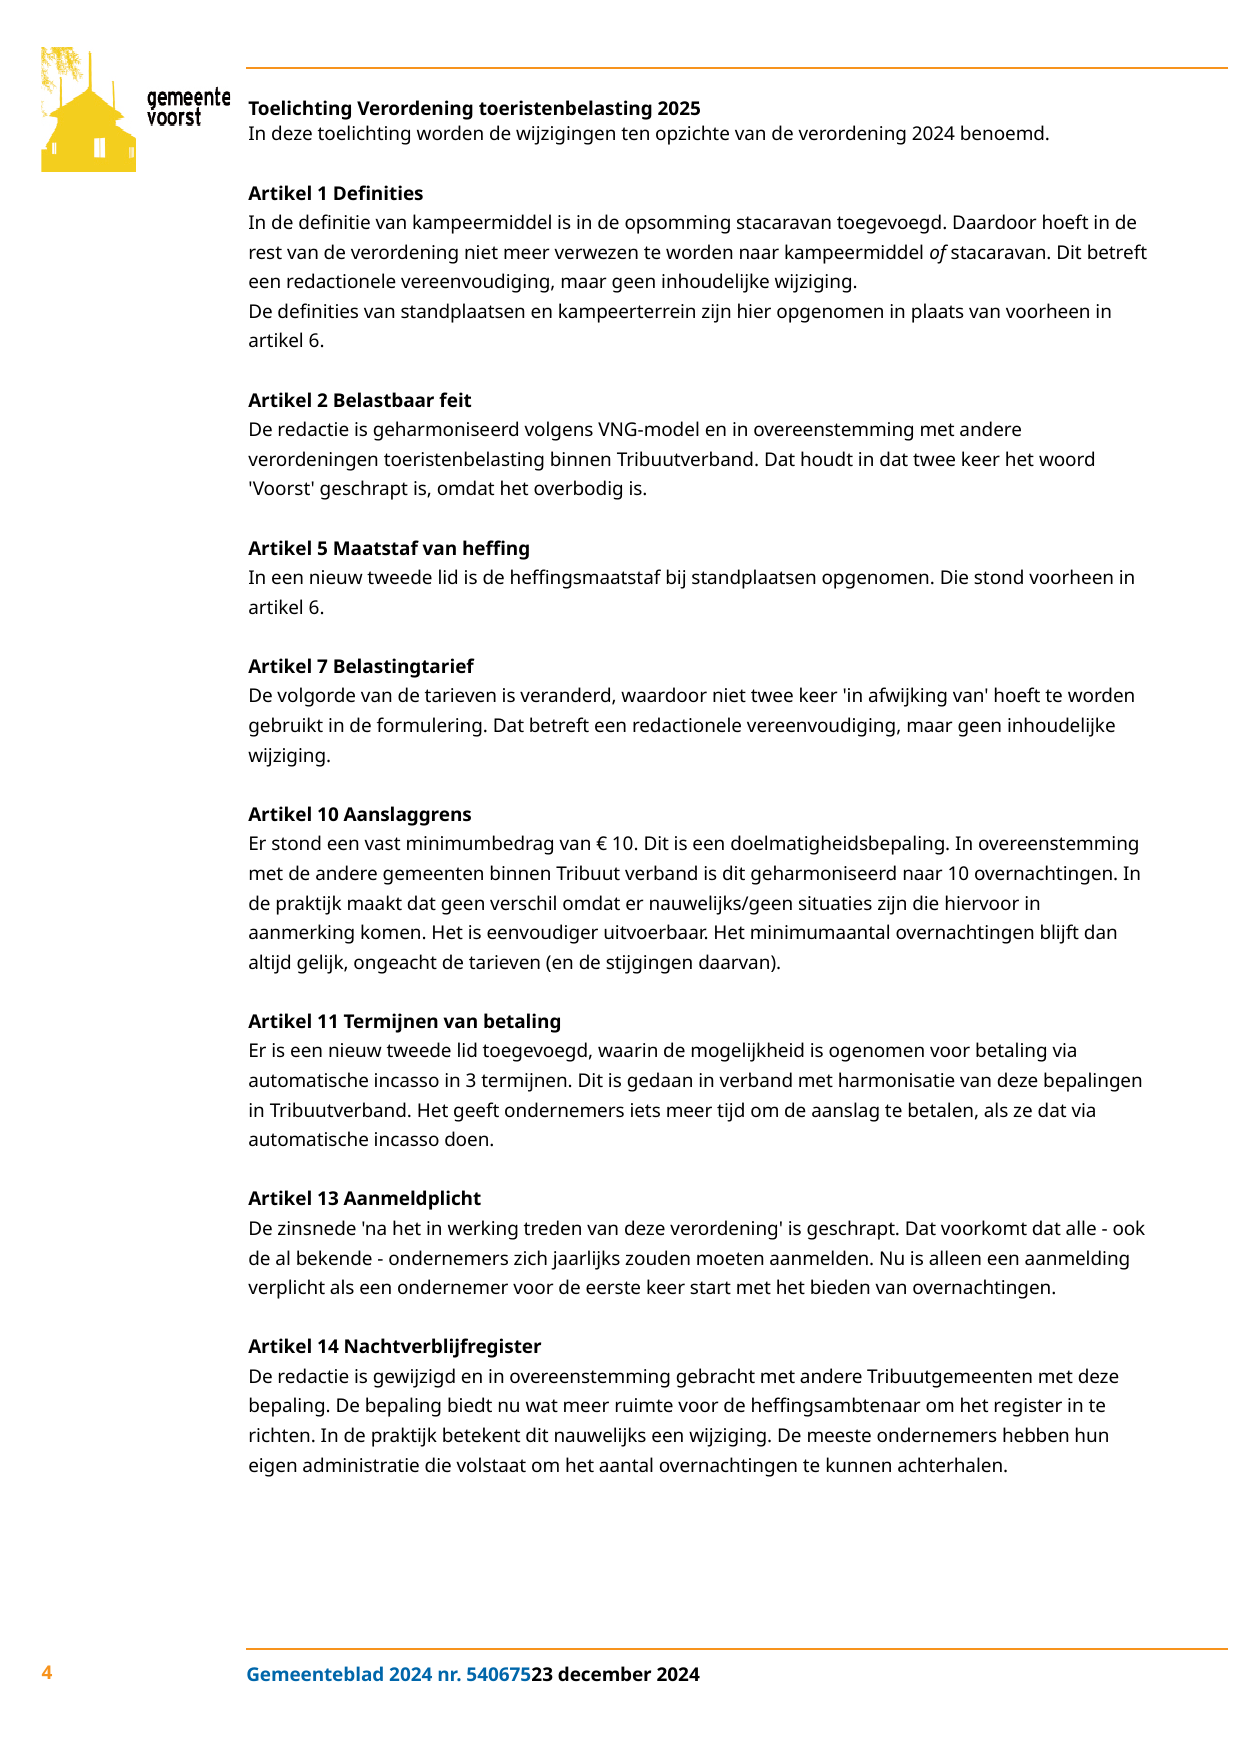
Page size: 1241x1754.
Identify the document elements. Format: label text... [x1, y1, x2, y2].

text De zinsnede 'na het in werking treden van deze verordening' is geschrapt. Dat voorkomt dat alle - ook de al bekende - ondernemers zich jaarlijks zouden moeten aanmelden. Nu is alleen een aanmelding verplicht als een ondernemer voor de eerste keer start met het bieden van overnachtingen. [248, 1215, 1152, 1300]
text De volgorde van de tarieven is veranderd, waardoor niet twee keer 'in afwijking van' hoeft te worden gebruikt in de formulering. Dat betreft een redactionele vereenvoudiging, maar geen inhoudelijke wijziging. [248, 683, 1152, 768]
text Artikel 1 Definities [248, 180, 1152, 206]
text Er is een nieuw tweede lid toegevoegd, waarin de mogelijkheid is ogenomen voor betaling via automatische incasso in 3 termijnen. Dit is gedaan in verband met harmonisatie van deze bepalingen in Tribuutverband. Het geeft ondernemers iets meer tijd om de aanslag te betalen, als ze dat via automatische incasso doen. [248, 1038, 1152, 1152]
text In de definitie van kampeermiddel is in de opsomming stacaravan toegevoegd. Daardoor hoeft in de rest van de verordening niet meer verwezen te worden naar kampeermiddel of stacaravan. Dit betreft een redactionele vereenvoudiging, maar geen inhoudelijke wijziging. [248, 209, 1152, 294]
text De redactie is geharmoniseerd volgens VNG-model en in overeenstemming met andere verordeningen toeristenbelasting binnen Tribuutverband. Dat houdt in dat twee keer het woord 'Voorst' geschrapt is, omdat het overbodig is. [248, 416, 1152, 501]
text Artikel 5 Maatstaf van heffing [248, 535, 1152, 561]
text Artikel 11 Termijnen van betaling [248, 1008, 1152, 1034]
text De redactie is gewijzigd en in overeenstemming gebracht met andere Tribuutgemeenten met deze bepaling. De bepaling biedt nu wat meer ruimte voor de heffingsambtenaar om het register in te richten. In de praktijk betekent dit nauwelijks een wijziging. De meeste ondernemers hebben hun eigen administratie die volstaat om het aantal overnachtingen te kunnen achterhalen. [248, 1363, 1152, 1478]
text In deze toelichting worden de wijzigingen ten opzichte van de verordening 2024 benoemd. [248, 121, 1152, 146]
text Artikel 7 Belastingtarief [248, 653, 1152, 679]
text Artikel 14 Nachtverblijfregister [248, 1333, 1152, 1359]
text Artikel 10 Aanslaggrens [248, 801, 1152, 827]
text Er stond een vast minimumbedrag van € 10. Dit is een doelmatigheidsbepaling. In overeenstemming met de andere gemeenten binnen Tribuut verband is dit geharmoniseerd naar 10 overnachtingen. In de praktijk maakt dat geen verschil omdat er nauwelijks/geen situaties zijn die hiervoor in aanmerking komen. Het is eenvoudiger uitvoerbaar. Het minimumaantal overnachtingen blijft dan altijd gelijk, ongeacht de tarieven (en de stijgingen daarvan). [248, 831, 1152, 975]
text Artikel 2 Belastbaar feit [248, 387, 1152, 413]
text In een nieuw tweede lid is de heffingsmaatstaf bij standplaatsen opgenomen. Die stond voorheen in artikel 6. [248, 564, 1152, 620]
text De definities van standplaatsen en kampeerterrein zijn hier opgenomen in plaats van voorheen in artikel 6. [248, 298, 1152, 353]
text Artikel 13 Aanmeldplicht [248, 1186, 1152, 1211]
text Toelichting Verordening toeristenbelasting 2025 [248, 95, 1152, 121]
picture [41, 47, 231, 172]
